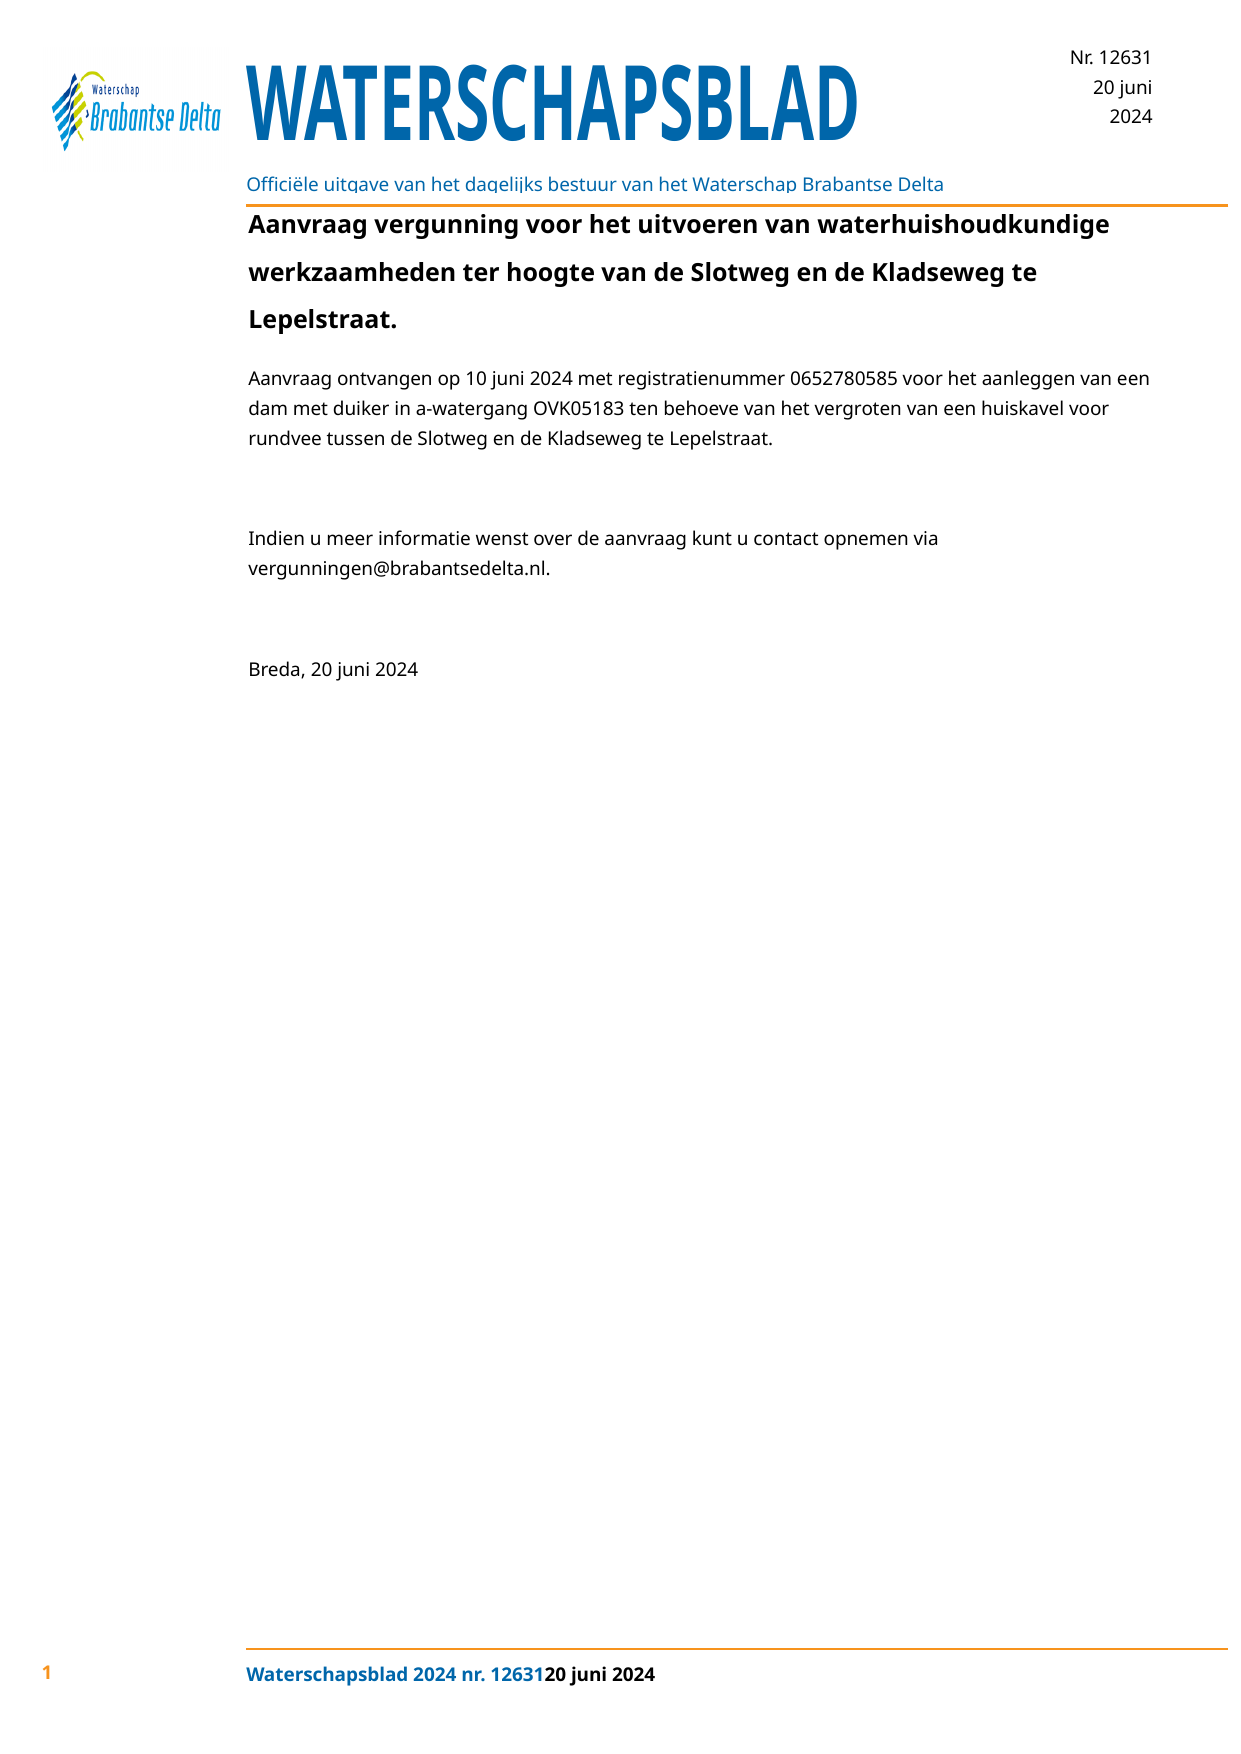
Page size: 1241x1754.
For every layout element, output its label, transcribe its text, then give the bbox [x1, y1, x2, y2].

text Breda, 20 juni 2024 [248, 656, 1152, 682]
text Indien u meer informatie wenst over de aanvraag kunt u contact opnemen via vergunningen@brabantsedelta.nl. [248, 526, 1152, 581]
text Aanvraag ontvangen op 10 juni 2024 met registratienummer 0652780585 voor het aanleggen van een dam met duiker in a-watergang OVK05183 ten behoeve van het vergroten van een huiskavel voor rundvee tussen de Slotweg en de Kladseweg te Lepelstraat. [248, 366, 1152, 450]
picture [41, 47, 231, 172]
text Aanvraag vergunning voor het uitvoeren van waterhuishoudkundige werkzaamheden ter hoogte van de Slotweg en de Kladseweg te Lepelstraat. [248, 207, 1152, 336]
